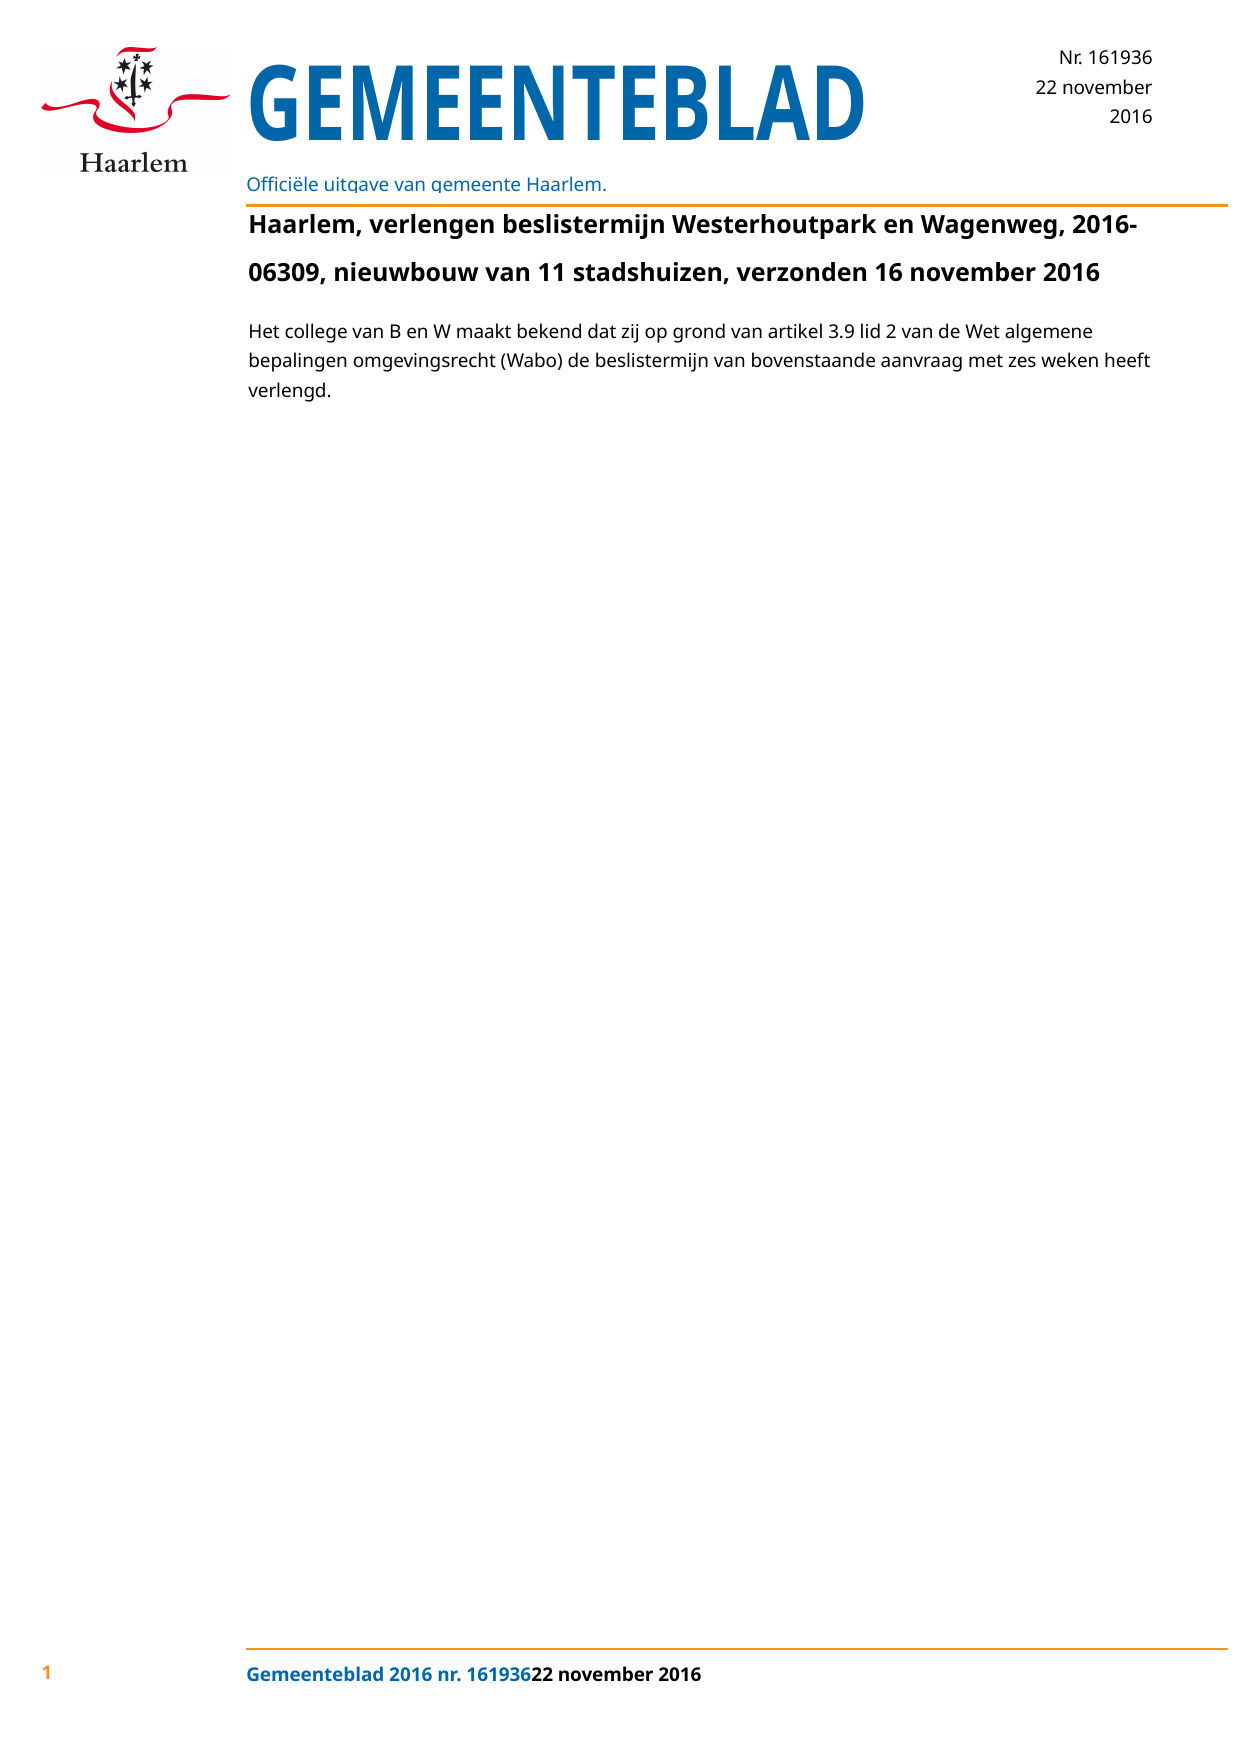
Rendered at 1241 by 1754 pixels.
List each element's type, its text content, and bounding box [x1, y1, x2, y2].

picture [41, 47, 231, 172]
text Haarlem, verlengen beslistermijn Westerhoutpark en Wagenweg, 2016-06309, nieuwbouw van 11 stadshuizen, verzonden 16 november 2016 [248, 207, 1152, 288]
text Het college van B en W maakt bekend dat zij op grond van artikel 3.9 lid 2 van de Wet algemene bepalingen omgevingsrecht (Wabo) de beslistermijn van bovenstaande aanvraag met zes weken heeft verlengd. [248, 318, 1152, 403]
